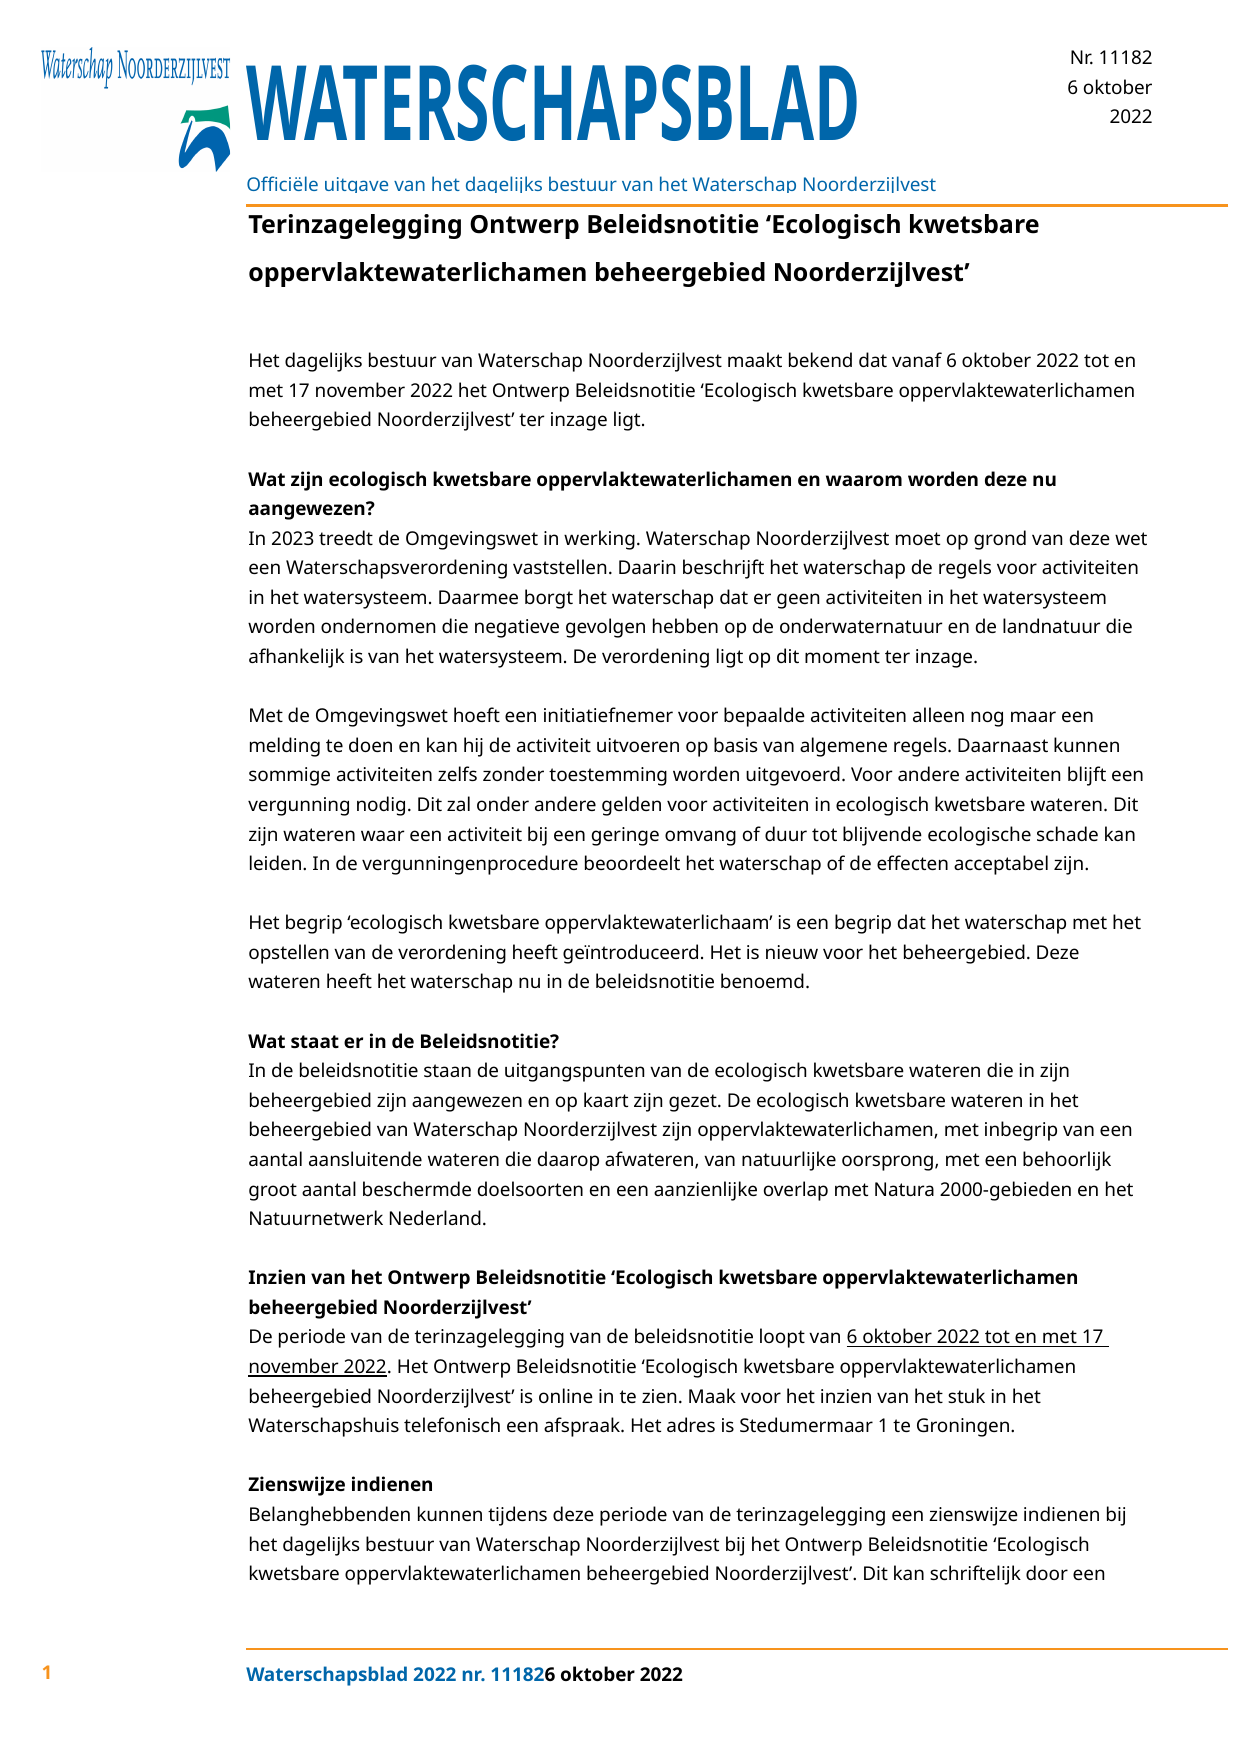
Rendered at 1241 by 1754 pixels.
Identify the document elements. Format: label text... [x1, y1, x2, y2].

text Wat staat er in de Beleidsnotitie? [248, 1028, 1152, 1054]
text De periode van de terinzagelegging van de beleidsnotitie loopt van 6 oktober 2022 tot en met 17 november 2022. Het Ontwerp Beleidsnotitie ‘Ecologisch kwetsbare oppervlaktewaterlichamen beheergebied Noorderzijlvest’ is online in te zien. Maak voor het inzien van het stuk in het Waterschapshuis telefonisch een afspraak. Het adres is Stedumermaar 1 te Groningen. [248, 1324, 1152, 1438]
text Met de Omgevingswet hoeft een initiatiefnemer voor bepaalde activiteiten alleen nog maar een melding te doen en kan hij de activiteit uitvoeren op basis van algemene regels. Daarnaast kunnen sommige activiteiten zelfs zonder toestemming worden uitgevoerd. Voor andere activiteiten blijft een vergunning nodig. Dit zal onder andere gelden voor activiteiten in ecologisch kwetsbare wateren. Dit zijn wateren waar een activiteit bij een geringe omvang of duur tot blijvende ecologische schade kan leiden. In de vergunningenprocedure beoordeelt het waterschap of de effecten acceptabel zijn. [248, 702, 1152, 876]
text Belanghebbenden kunnen tijdens deze periode van de terinzagelegging een zienswijze indienen bij het dagelijks bestuur van Waterschap Noorderzijlvest bij het Ontwerp Beleidsnotitie ‘Ecologisch kwetsbare oppervlaktewaterlichamen beheergebied Noorderzijlvest’. Dit kan schriftelijk door een [248, 1501, 1152, 1586]
text Wat zijn ecologisch kwetsbare oppervlaktewaterlichamen en waarom worden deze nu aangewezen? [248, 466, 1152, 521]
text Terinzagelegging Ontwerp Beleidsnotitie ‘Ecologisch kwetsbare oppervlaktewaterlichamen beheergebied Noorderzijlvest’ [248, 207, 1152, 288]
text In 2023 treedt de Omgevingswet in werking. Waterschap Noorderzijlvest moet op grond van deze wet een Waterschapsverordening vaststellen. Daarin beschrijft het waterschap de regels voor activiteiten in het watersysteem. Daarmee borgt het waterschap dat er geen activiteiten in het watersysteem worden ondernomen die negatieve gevolgen hebben op de onderwaternatuur en de landnatuur die afhankelijk is van het watersysteem. De verordening ligt op dit moment ter inzage. [248, 525, 1152, 669]
text In de beleidsnotitie staan de uitgangspunten van de ecologisch kwetsbare wateren die in zijn beheergebied zijn aangewezen en op kaart zijn gezet. De ecologisch kwetsbare wateren in het beheergebied van Waterschap Noorderzijlvest zijn oppervlaktewaterlichamen, met inbegrip van een aantal aansluitende wateren die daarop afwateren, van natuurlijke oorsprong, met een behoorlijk groot aantal beschermde doelsoorten en een aanzienlijke overlap met Natura 2000-gebieden en het Natuurnetwerk Nederland. [248, 1057, 1152, 1231]
text Zienswijze indienen [248, 1472, 1152, 1497]
text Inzien van het Ontwerp Beleidsnotitie ‘Ecologisch kwetsbare oppervlaktewaterlichamen beheergebied Noorderzijlvest’ [248, 1264, 1152, 1320]
text Het dagelijks bestuur van Waterschap Noorderzijlvest maakt bekend dat vanaf 6 oktober 2022 tot en met 17 november 2022 het Ontwerp Beleidsnotitie ‘Ecologisch kwetsbare oppervlaktewaterlichamen beheergebied Noorderzijlvest’ ter inzage ligt. [248, 347, 1152, 432]
text Het begrip ‘ecologisch kwetsbare oppervlaktewaterlichaam’ is een begrip dat het waterschap met het opstellen van de verordening heeft geïntroduceerd. Het is nieuw voor het beheergebied. Deze wateren heeft het waterschap nu in de beleidsnotitie benoemd. [248, 909, 1152, 994]
picture [41, 47, 231, 172]
